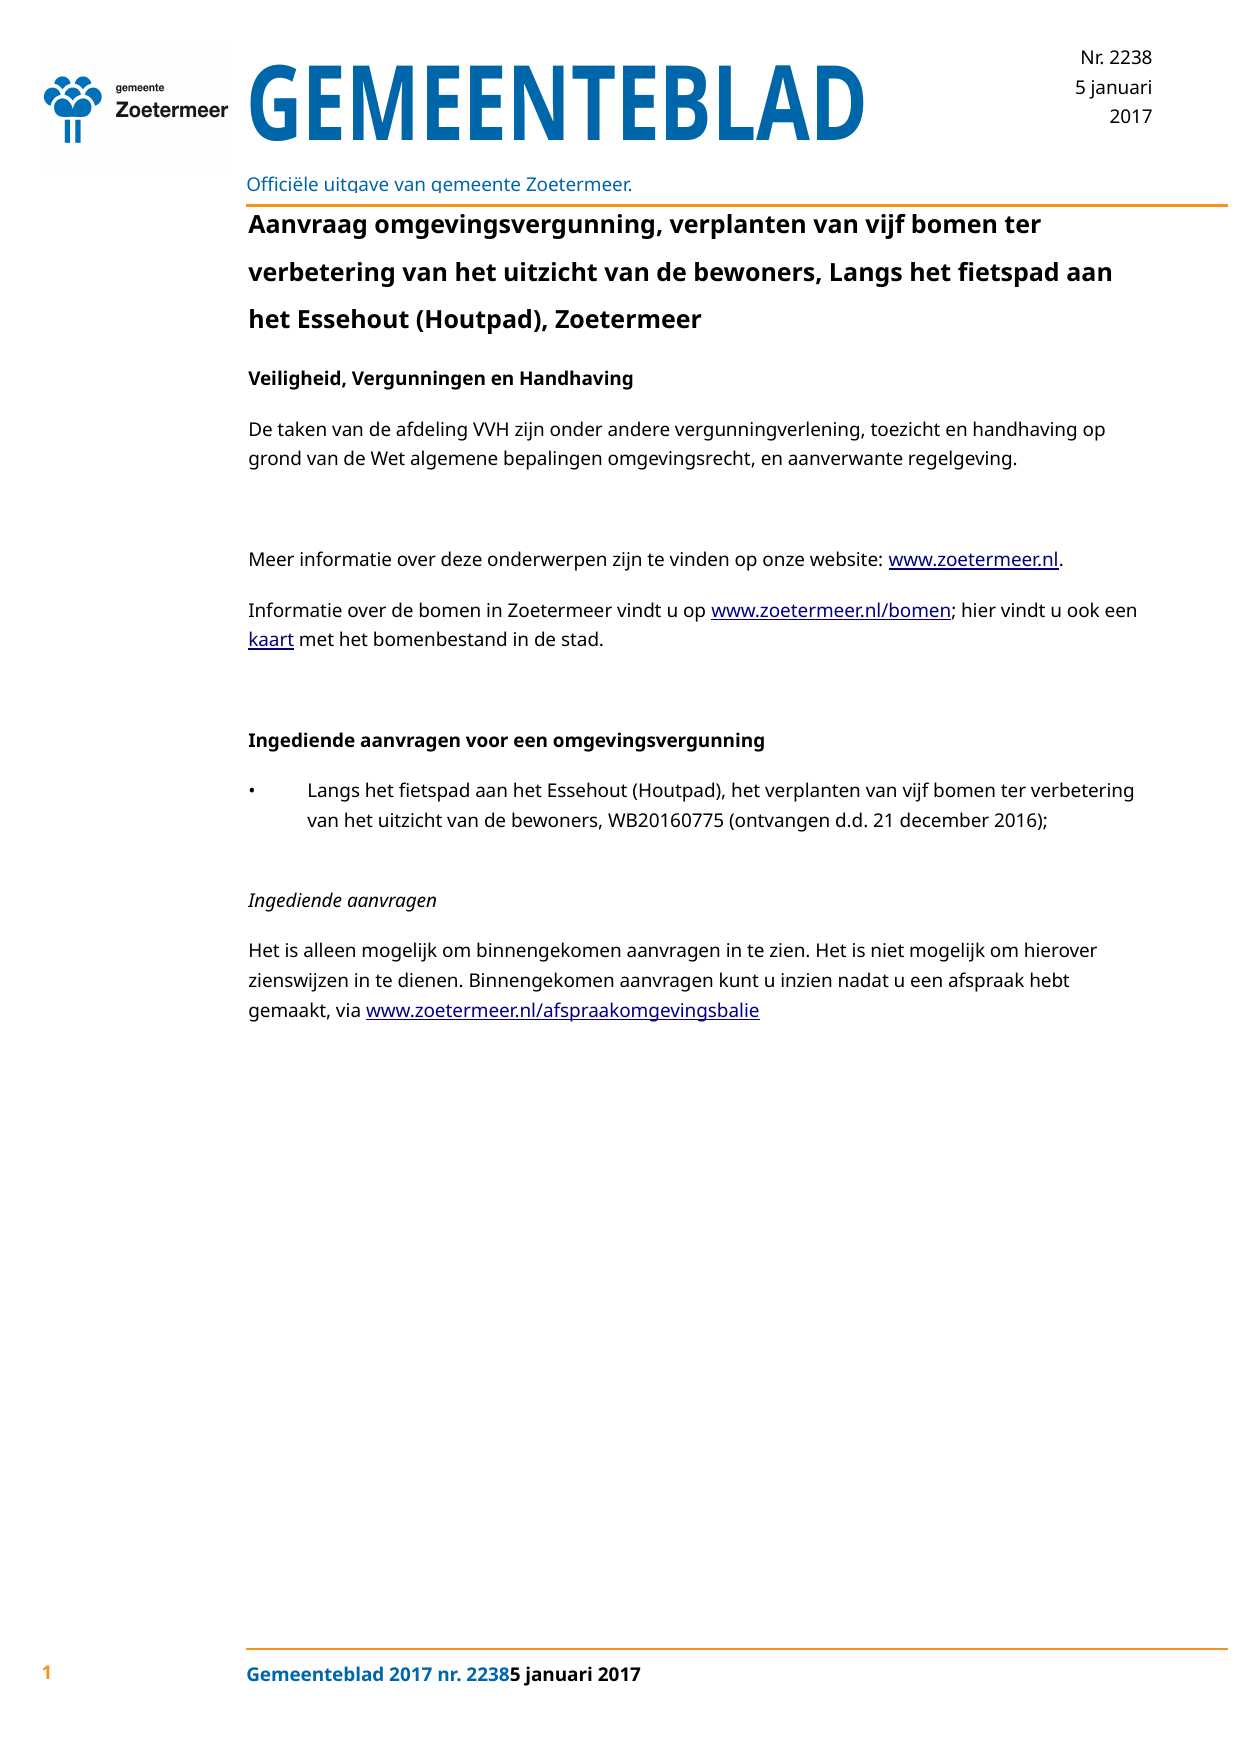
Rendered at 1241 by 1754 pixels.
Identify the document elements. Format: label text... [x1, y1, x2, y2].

text Aanvraag omgevingsvergunning, verplanten van vijf bomen ter verbetering van het uitzicht van de bewoners, Langs het fietspad aan het Essehout (Houtpad), Zoetermeer [248, 207, 1152, 336]
text Ingediende aanvragen [248, 887, 1152, 913]
text Meer informatie over deze onderwerpen zijn te vinden op onze website: www.zoetermeer.nl. [248, 546, 1152, 572]
text Veiligheid, Vergunningen en Handhaving [248, 366, 1152, 391]
text Het is alleen mogelijk om binnengekomen aanvragen in te zien. Het is niet mogelijk om hierover zienswijzen in te dienen. Binnengekomen aanvragen kunt u inzien nadat u een afspraak hebt gemaakt, via www.zoetermeer.nl/afspraakomgevingsbalie [248, 938, 1152, 1022]
text De taken van de afdeling VVH zijn onder andere vergunningverlening, toezicht en handhaving op grond van de Wet algemene bepalingen omgevingsrecht, en aanverwante regelgeving. [248, 416, 1152, 471]
list Langs het fietspad aan het Essehout (Houtpad), het verplanten van vijf bomen ter verbetering van het uitzicht van de bewoners, WB20160775 (ontvangen d.d. 21 december 2016); [248, 778, 1152, 833]
text Ingediende aanvragen voor een omgevingsvergunning [248, 727, 1152, 753]
text Informatie over de bomen in Zoetermeer vindt u op www.zoetermeer.nl/bomen; hier vindt u ook een kaart met het bomenbestand in de stad. [248, 597, 1152, 652]
picture [41, 47, 231, 172]
